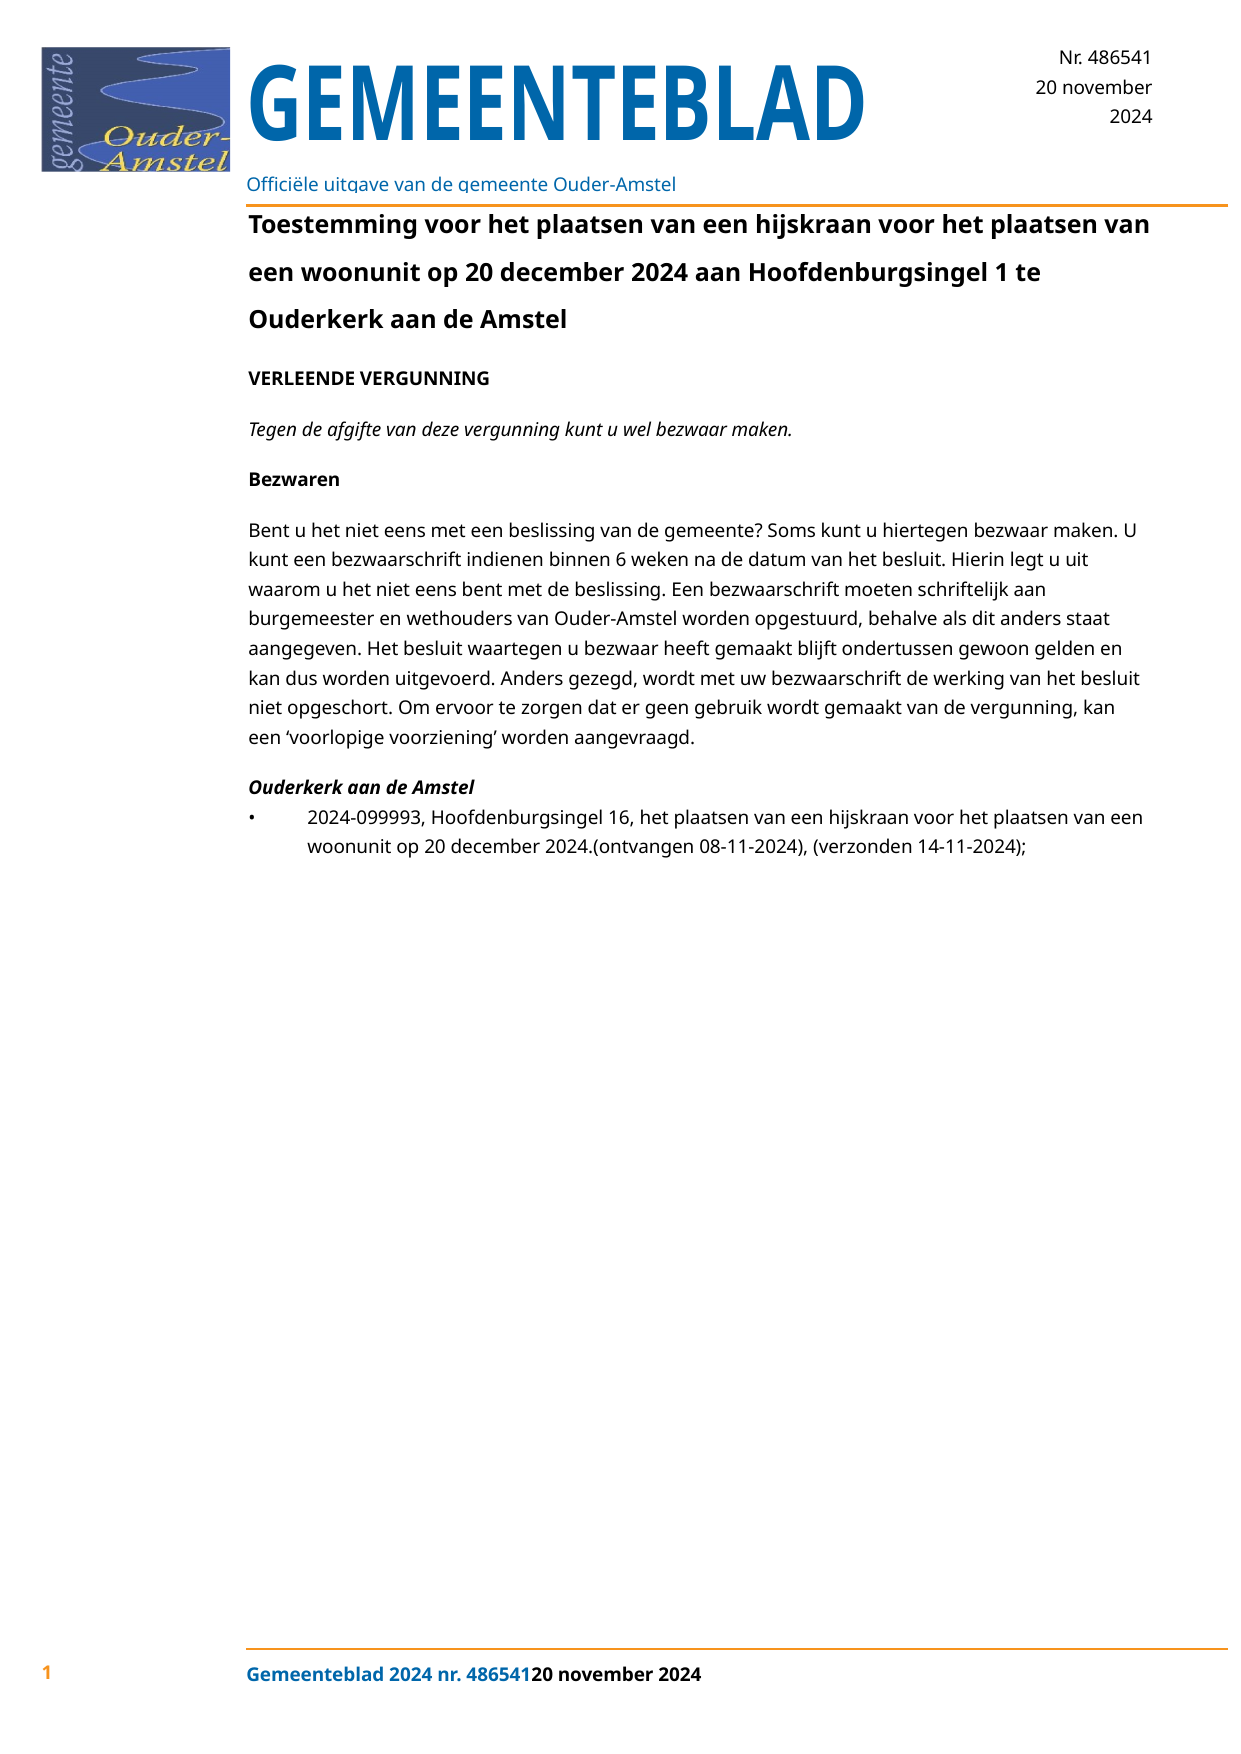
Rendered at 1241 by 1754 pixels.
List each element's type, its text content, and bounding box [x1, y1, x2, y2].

text Ouderkerk aan de Amstel [248, 774, 1152, 800]
text Tegen de afgifte van deze vergunning kunt u wel bezwaar maken. [248, 416, 1152, 442]
text Bent u het niet eens met een beslissing van de gemeente? Soms kunt u hiertegen bezwaar maken. U kunt een bezwaarschrift indienen binnen 6 weken na de datum van het besluit. Hierin legt u uit waarom u het niet eens bent met de beslissing. Een bezwaarschrift moeten schriftelijk aan burgemeester en wethouders van Ouder-Amstel worden opgestuurd, behalve als dit anders staat aangegeven. Het besluit waartegen u bezwaar heeft gemaakt blijft ondertussen gewoon gelden en kan dus worden uitgevoerd. Anders gezegd, wordt met uw bezwaarschrift de werking van het besluit niet opgeschort. Om ervoor te zorgen dat er geen gebruik wordt gemaakt van de vergunning, kan een ‘voorlopige voorziening’ worden aangevraagd. [248, 517, 1152, 749]
text VERLEENDE VERGUNNING [248, 366, 1152, 391]
picture [41, 47, 231, 172]
list 2024-099993, Hoofdenburgsingel 16, het plaatsen van een hijskraan voor het plaatsen van een woonunit op 20 december 2024.(ontvangen 08-11-2024), (verzonden 14-11-2024); [248, 804, 1152, 859]
text Toestemming voor het plaatsen van een hijskraan voor het plaatsen van een woonunit op 20 december 2024 aan Hoofdenburgsingel 1 te Ouderkerk aan de Amstel [248, 207, 1152, 336]
text Bezwaren [248, 466, 1152, 492]
